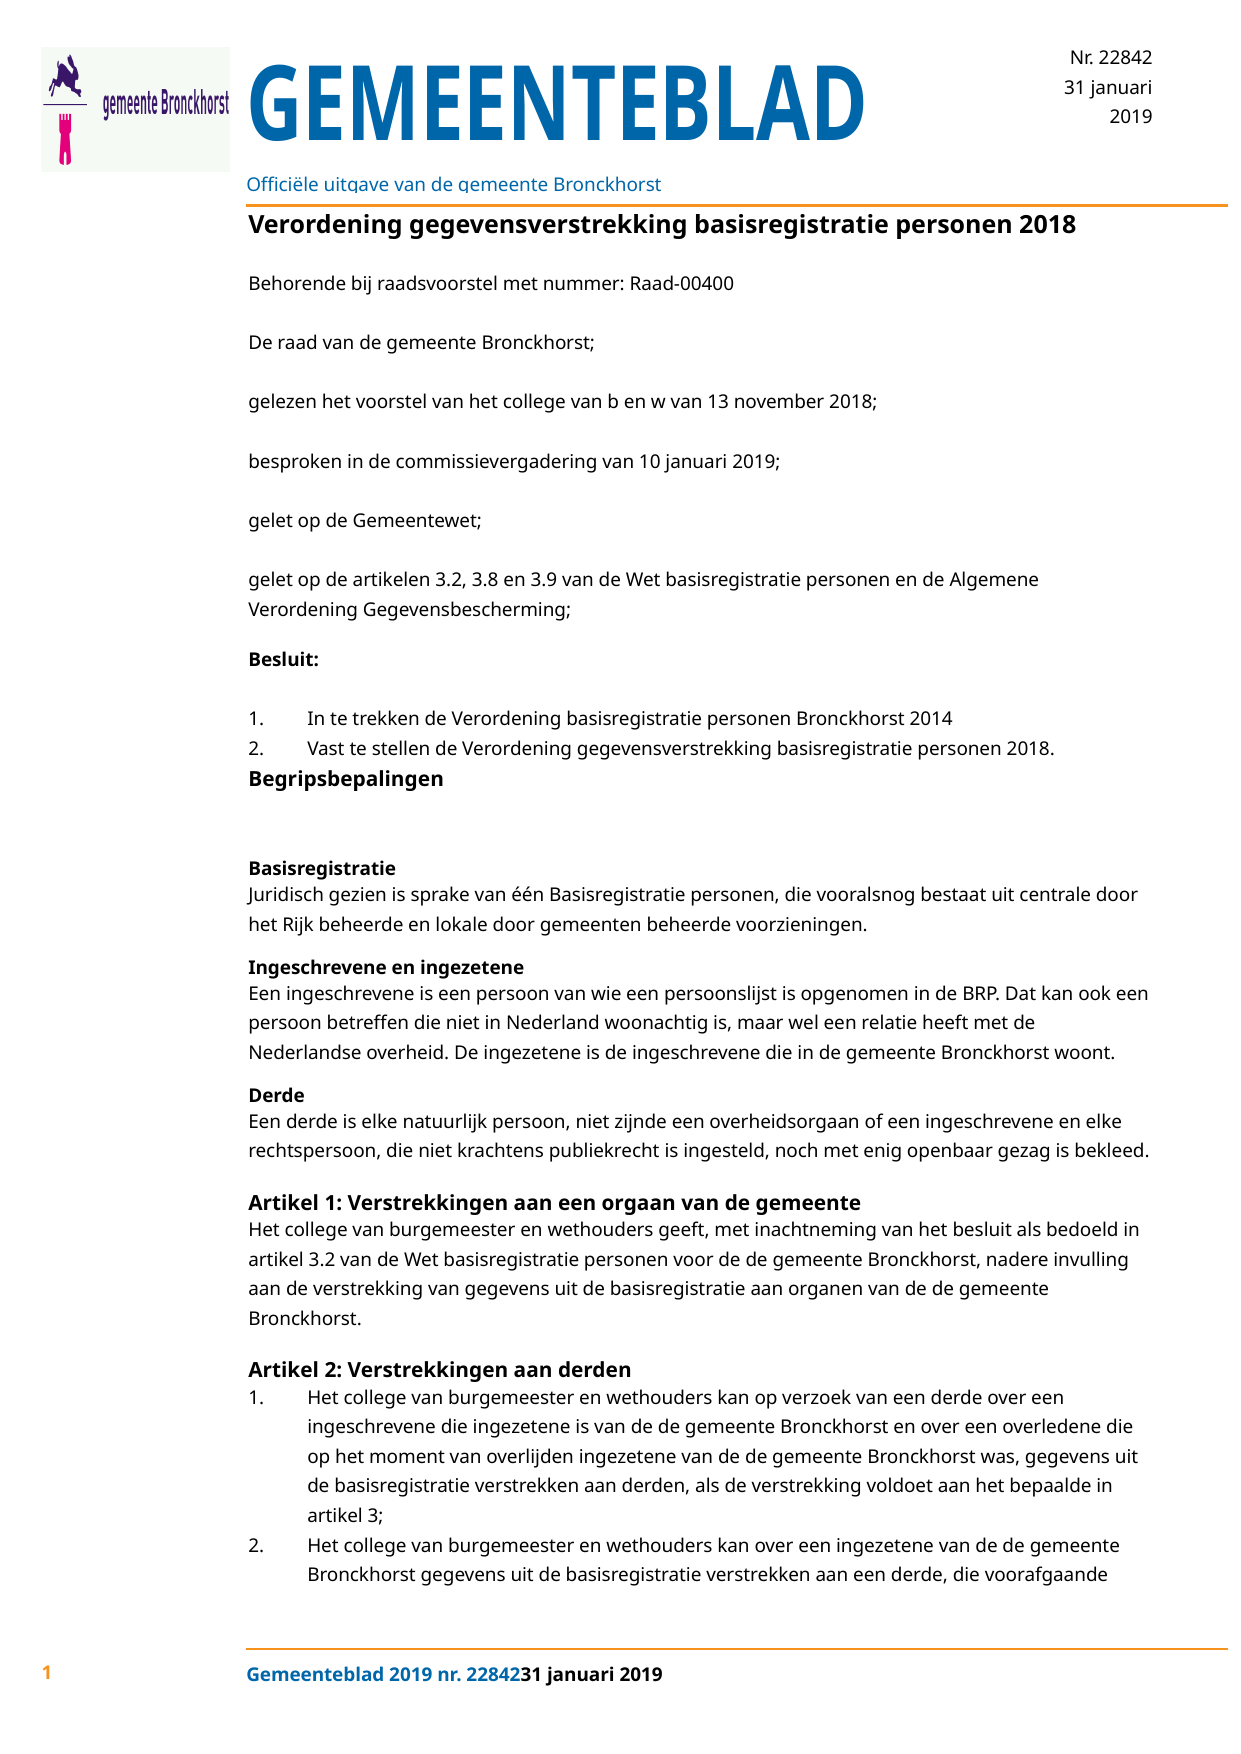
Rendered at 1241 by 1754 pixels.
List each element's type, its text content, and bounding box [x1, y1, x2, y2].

list In te trekken de Verordening basisregistratie personen Bronckhorst 2014 [248, 705, 1152, 731]
text De raad van de gemeente Bronckhorst; [248, 329, 1152, 355]
picture [41, 47, 231, 172]
text gelezen het voorstel van het college van b en w van 13 november 2018; [248, 389, 1152, 414]
text gelet op de artikelen 3.2, 3.8 en 3.9 van de Wet basisregistratie personen en de Algemene Verordening Gegevensbescherming; [248, 566, 1152, 621]
text Besluit: [248, 646, 1152, 672]
text Basisregistratie [248, 856, 1152, 881]
text Begripsbepalingen [248, 764, 1152, 793]
text gelet op de Gemeentewet; [248, 507, 1152, 533]
text Artikel 2: Verstrekkingen aan derden [248, 1355, 1152, 1384]
text Juridisch gezien is sprake van één Basisregistratie personen, die vooralsnog bestaat uit centrale door het Rijk beheerde en lokale door gemeenten beheerde voorzieningen. [248, 881, 1152, 937]
text Ingeschrevene en ingezetene [248, 954, 1152, 980]
text Verordening gegevensverstrekking basisregistratie personen 2018 [248, 207, 1152, 241]
list Vast te stellen de Verordening gegevensverstrekking basisregistratie personen 2018. [248, 735, 1152, 761]
text Artikel 1: Verstrekkingen aan een orgaan van de gemeente [248, 1188, 1152, 1216]
text besproken in de commissievergadering van 10 januari 2019; [248, 448, 1152, 473]
text Een ingeschrevene is een persoon van wie een persoonslijst is opgenomen in de BRP. Dat kan ook een persoon betreffen die niet in Nederland woonachtig is, maar wel een relatie heeft met de Nederlandse overheid. De ingezetene is de ingeschrevene die in de gemeente Bronckhorst woont. [248, 980, 1152, 1065]
text Behorende bij raadsvoorstel met nummer: Raad-00400 [248, 270, 1152, 296]
list Het college van burgemeester en wethouders kan over een ingezetene van de de gemeente Bronckhorst gegevens uit de basisregistratie verstrekken aan een derde, die voorafgaande [248, 1532, 1152, 1587]
text Een derde is elke natuurlijk persoon, niet zijnde een overheidsorgaan of een ingeschrevene en elke rechtspersoon, die niet krachtens publiekrecht is ingesteld, noch met enig openbaar gezag is bekleed. [248, 1108, 1152, 1163]
text Derde [248, 1082, 1152, 1108]
text Het college van burgemeester en wethouders geeft, met inachtneming van het besluit als bedoeld in artikel 3.2 van de Wet basisregistratie personen voor de de gemeente Bronckhorst, nadere invulling aan de verstrekking van gegevens uit de basisregistratie aan organen van de de gemeente Bronckhorst. [248, 1216, 1152, 1331]
list Het college van burgemeester en wethouders kan op verzoek van een derde over een ingeschrevene die ingezetene is van de de gemeente Bronckhorst en over een overledene die op het moment van overlijden ingezetene van de de gemeente Bronckhorst was, gegevens uit de basisregistratie verstrekken aan derden, als de verstrekking voldoet aan het bepaalde in artikel 3; [248, 1384, 1152, 1528]
